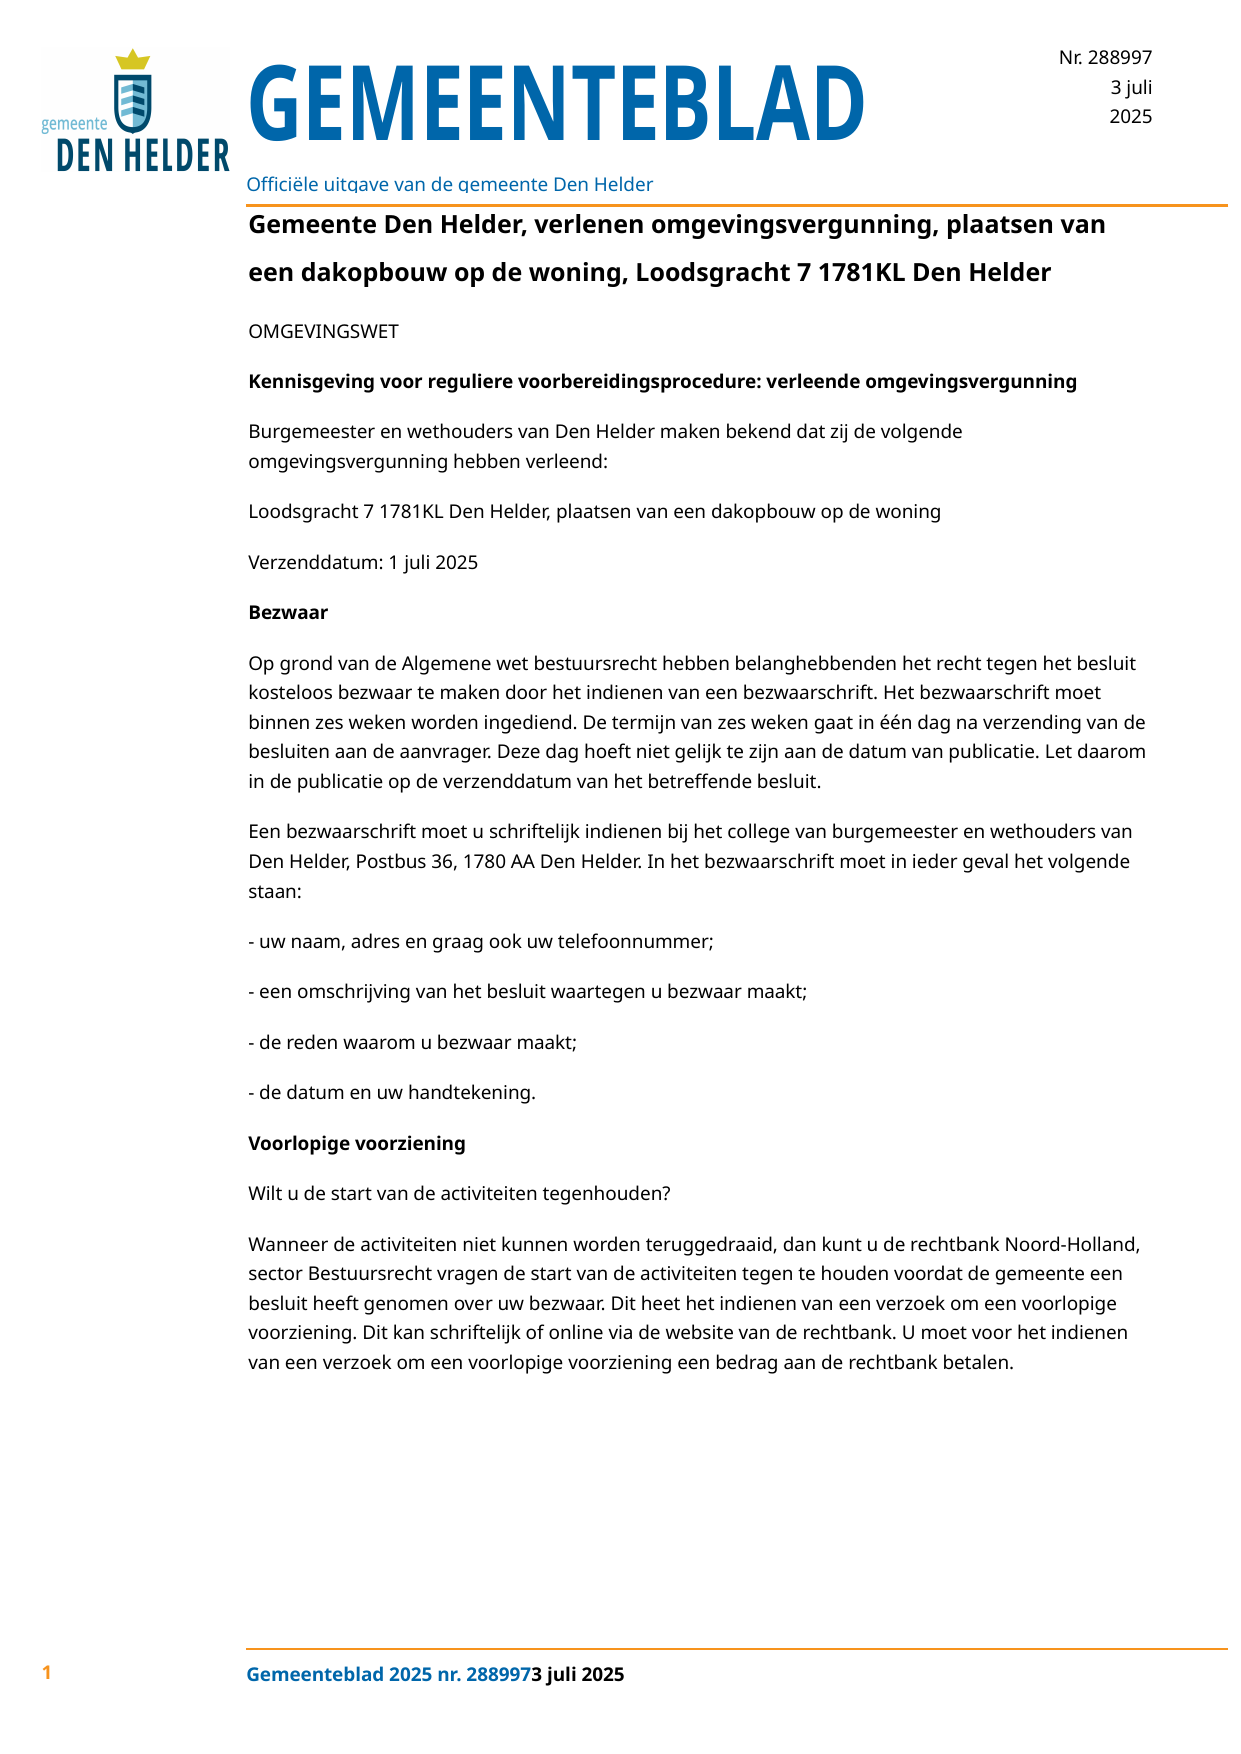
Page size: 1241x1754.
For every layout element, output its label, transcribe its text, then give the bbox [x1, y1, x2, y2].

text Gemeente Den Helder, verlenen omgevingsvergunning, plaatsen van een dakopbouw op de woning, Loodsgracht 7 1781KL Den Helder [248, 207, 1152, 288]
text Voorlopige voorziening [248, 1130, 1152, 1156]
text Op grond van de Algemene wet bestuursrecht hebben belanghebbenden het recht tegen het besluit kosteloos bezwaar te maken door het indienen van een bezwaarschrift. Het bezwaarschrift moet binnen zes weken worden ingediend. De termijn van zes weken gaat in één dag na verzending van de besluiten aan de aanvrager. Deze dag hoeft niet gelijk te zijn aan de datum van publicatie. Let daarom in de publicatie op de verzenddatum van het betreffende besluit. [248, 650, 1152, 794]
text Burgemeester en wethouders van Den Helder maken bekend dat zij de volgende omgevingsvergunning hebben verleend: [248, 419, 1152, 474]
text - een omschrijving van het besluit waartegen u bezwaar maakt; [248, 979, 1152, 1004]
text - de reden waarom u bezwaar maakt; [248, 1029, 1152, 1055]
text Kennisgeving voor reguliere voorbereidingsprocedure: verleende omgevingsvergunning [248, 368, 1152, 394]
text Een bezwaarschrift moet u schriftelijk indienen bij het college van burgemeester en wethouders van Den Helder, Postbus 36, 1780 AA Den Helder. In het bezwaarschrift moet in ieder geval het volgende staan: [248, 819, 1152, 904]
text Wilt u de start van de activiteiten tegenhouden? [248, 1180, 1152, 1206]
picture [41, 47, 231, 172]
text - uw naam, adres en graag ook uw telefoonnummer; [248, 928, 1152, 954]
picture [100, 154, 106, 172]
picture [220, 160, 224, 172]
text Loodsgracht 7 1781KL Den Helder, plaatsen van een dakopbouw op de woning [248, 499, 1152, 524]
text Wanneer de activiteiten niet kunnen worden teruggedraaid, dan kunt u de rechtbank Noord-Holland, sector Bestuursrecht vragen de start van de activiteiten tegen te houden voordat de gemeente een besluit heeft genomen over uw bezwaar. Dit heet het indienen van een verzoek om een voorlopige voorziening. Dit kan schriftelijk of online via de website van de rechtbank. U moet voor het indienen van een verzoek om een voorlopige voorziening een bedrag aan de rechtbank betalen. [248, 1231, 1152, 1375]
text Bezwaar [248, 599, 1152, 625]
text OMGEVINGSWET [248, 318, 1152, 344]
picture [63, 144, 68, 165]
text Verzenddatum: 1 juli 2025 [248, 549, 1152, 575]
picture [130, 157, 135, 172]
picture [182, 144, 187, 165]
text - de datum en uw handtekening. [248, 1079, 1152, 1105]
